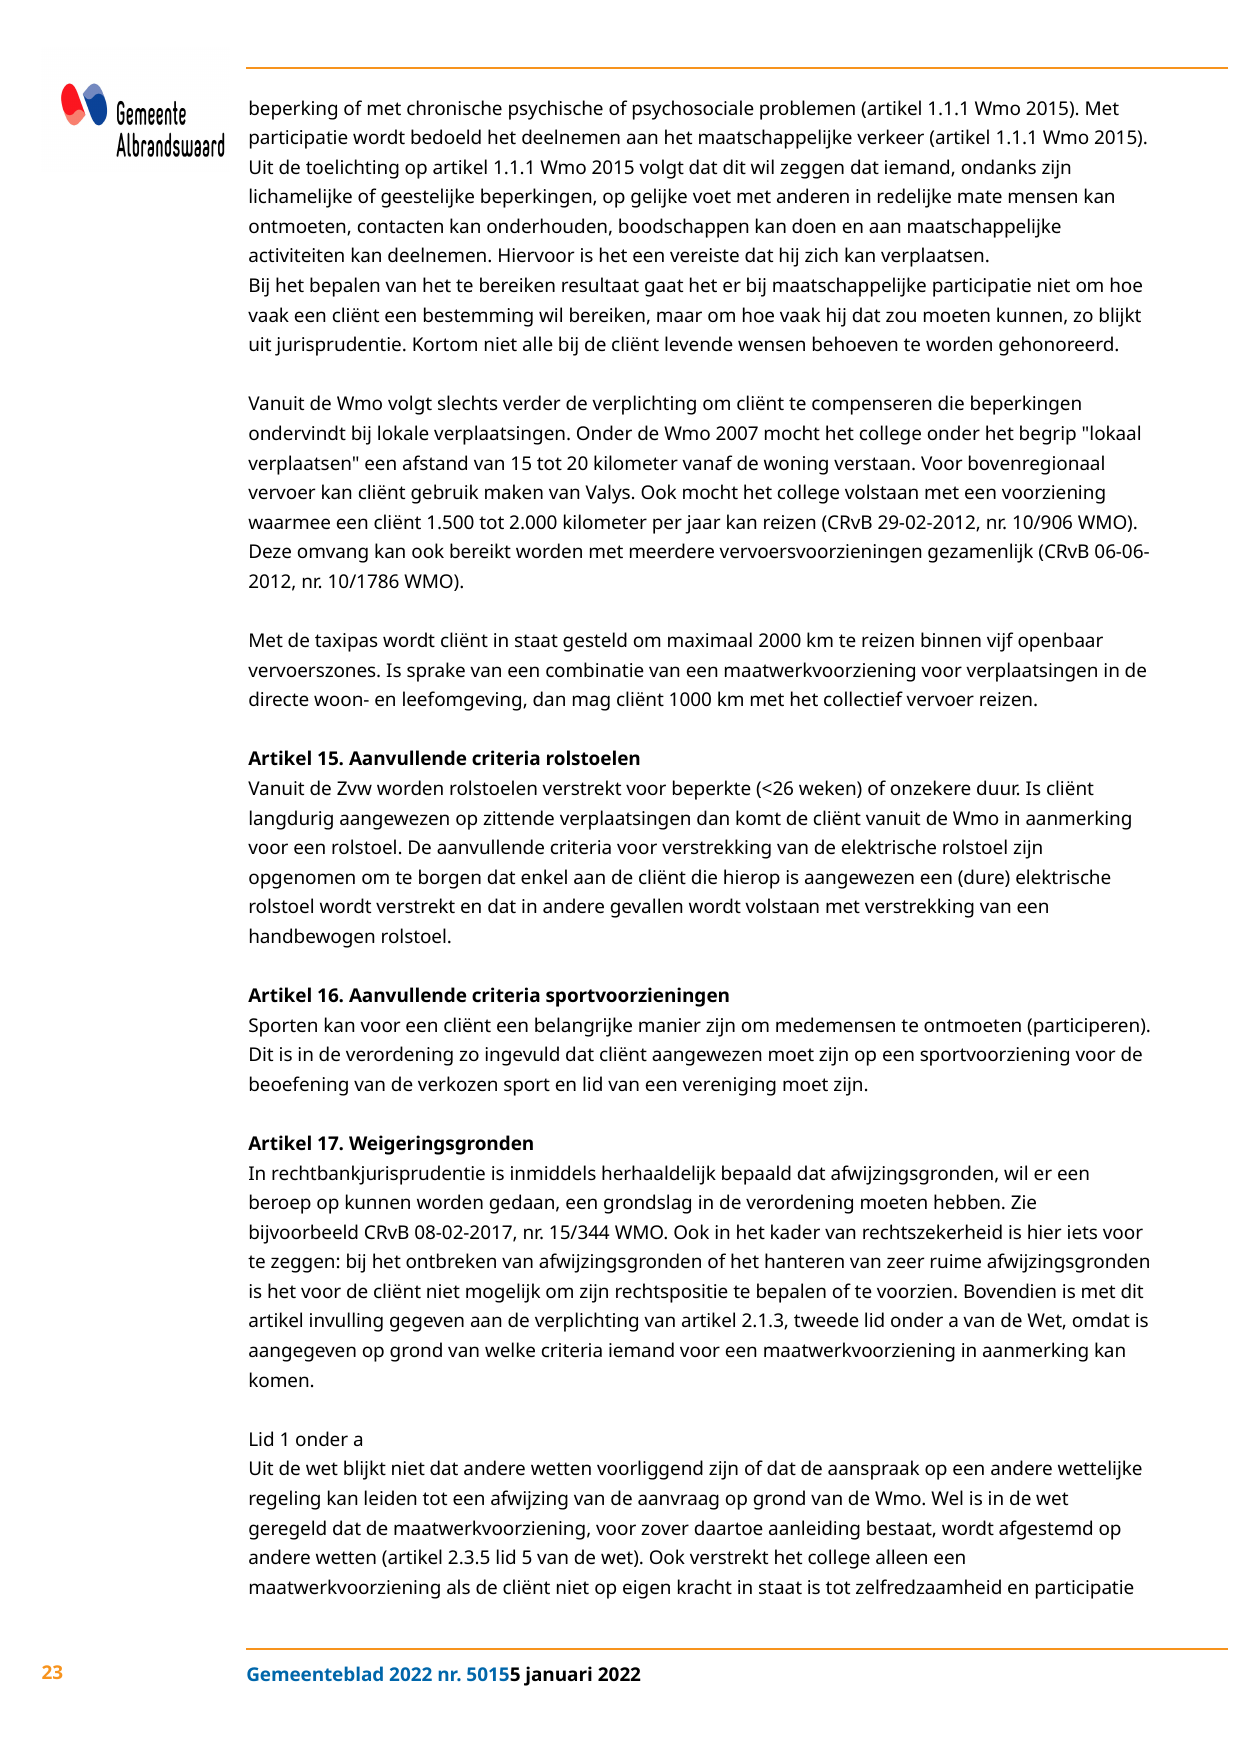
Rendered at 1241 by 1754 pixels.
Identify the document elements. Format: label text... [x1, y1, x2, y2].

text Artikel 16. Aanvullende criteria sportvoorzieningen [248, 982, 1152, 1008]
text Uit de wet blijkt niet dat andere wetten voorliggend zijn of dat de aanspraak op een andere wettelijke regeling kan leiden tot een afwijzing van de aanvraag op grond van de Wmo. Wel is in de wet geregeld dat de maatwerkvoorziening, voor zover daartoe aanleiding bestaat, wordt afgestemd op andere wetten (artikel 2.3.5 lid 5 van de wet). Ook verstrekt het college alleen een maatwerkvoorziening als de cliënt niet op eigen kracht in staat is tot zelfredzaamheid en participatie [248, 1456, 1152, 1600]
text Artikel 15. Aanvullende criteria rolstoelen [248, 746, 1152, 771]
text Bij het bepalen van het te bereiken resultaat gaat het er bij maatschappelijke participatie niet om hoe vaak een cliënt een bestemming wil bereiken, maar om hoe vaak hij dat zou moeten kunnen, zo blijkt uit jurisprudentie. Kortom niet alle bij de cliënt levende wensen behoeven te worden gehonoreerd. [248, 272, 1152, 357]
text Lid 1 onder a [248, 1426, 1152, 1452]
text Artikel 17. Weigeringsgronden [248, 1130, 1152, 1156]
text In rechtbankjurisprudentie is inmiddels herhaaldelijk bepaald dat afwijzingsgronden, wil er een beroep op kunnen worden gedaan, een grondslag in de verordening moeten hebben. Zie bijvoorbeeld CRvB 08-02-2017, nr. 15/344 WMO. Ook in het kader van rechtszekerheid is hier iets voor te zeggen: bij het ontbreken van afwijzingsgronden of het hanteren van zeer ruime afwijzingsgronden is het voor de cliënt niet mogelijk om zijn rechtspositie te bepalen of te voorzien. Bovendien is met dit artikel invulling gegeven aan de verplichting van artikel 2.1.3, tweede lid onder a van de Wet, omdat is aangegeven op grond van welke criteria iemand voor een maatwerkvoorziening in aanmerking kan komen. [248, 1160, 1152, 1393]
text Sporten kan voor een cliënt een belangrijke manier zijn om medemensen te ontmoeten (participeren). Dit is in de verordening zo ingevuld dat cliënt aangewezen moet zijn op een sportvoorziening voor de beoefening van de verkozen sport en lid van een vereniging moet zijn. [248, 1012, 1152, 1097]
text Met de taxipas wordt cliënt in staat gesteld om maximaal 2000 km te reizen binnen vijf openbaar vervoerszones. Is sprake van een combinatie van een maatwerkvoorziening voor verplaatsingen in de directe woon- en leefomgeving, dan mag cliënt 1000 km met het collectief vervoer reizen. [248, 627, 1152, 712]
picture [41, 47, 231, 172]
text Vanuit de Wmo volgt slechts verder de verplichting om cliënt te compenseren die beperkingen ondervindt bij lokale verplaatsingen. Onder de Wmo 2007 mocht het college onder het begrip "lokaal verplaatsen" een afstand van 15 tot 20 kilometer vanaf de woning verstaan. Voor bovenregionaal vervoer kan cliënt gebruik maken van Valys. Ook mocht het college volstaan met een voorziening waarmee een cliënt 1.500 tot 2.000 kilometer per jaar kan reizen (CRvB 29-02-2012, nr. 10/906 WMO). Deze omvang kan ook bereikt worden met meerdere vervoersvoorzieningen gezamenlijk (CRvB 06-06-2012, nr. 10/1786 WMO). [248, 391, 1152, 594]
text beperking of met chronische psychische of psychosociale problemen (artikel 1.1.1 Wmo 2015). Met participatie wordt bedoeld het deelnemen aan het maatschappelijke verkeer (artikel 1.1.1 Wmo 2015). Uit de toelichting op artikel 1.1.1 Wmo 2015 volgt dat dit wil zeggen dat iemand, ondanks zijn lichamelijke of geestelijke beperkingen, op gelijke voet met anderen in redelijke mate mensen kan ontmoeten, contacten kan onderhouden, boodschappen kan doen en aan maatschappelijke activiteiten kan deelnemen. Hiervoor is het een vereiste dat hij zich kan verplaatsen. [248, 95, 1152, 268]
text Vanuit de Zvw worden rolstoelen verstrekt voor beperkte (<26 weken) of onzekere duur. Is cliënt langdurig aangewezen op zittende verplaatsingen dan komt de cliënt vanuit de Wmo in aanmerking voor een rolstoel. De aanvullende criteria voor verstrekking van de elektrische rolstoel zijn opgenomen om te borgen dat enkel aan de cliënt die hierop is aangewezen een (dure) elektrische rolstoel wordt verstrekt en dat in andere gevallen wordt volstaan met verstrekking van een handbewogen rolstoel. [248, 775, 1152, 949]
